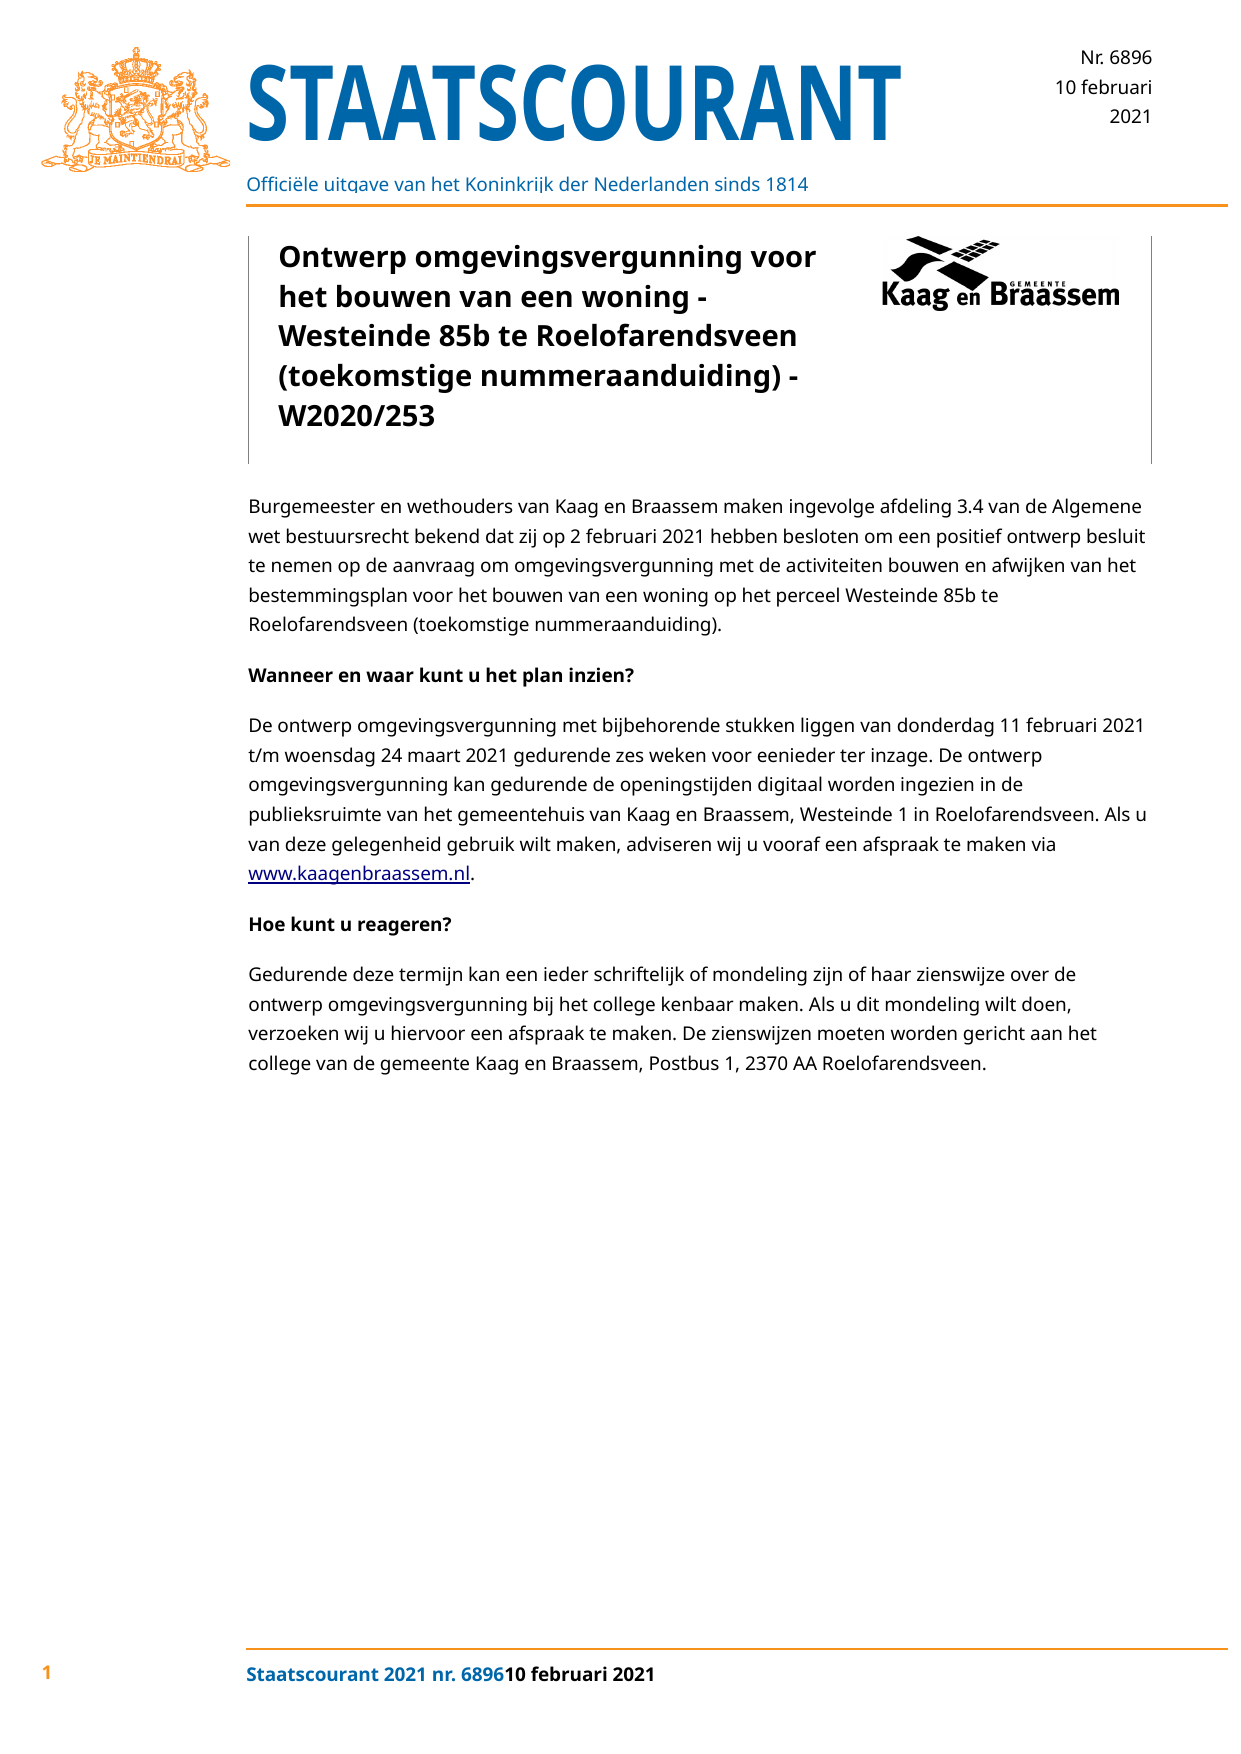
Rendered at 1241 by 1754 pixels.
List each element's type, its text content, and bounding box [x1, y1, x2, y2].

table_header Ontwerp omgevingsvergunning voor het bouwen van een woning - Westeinde 85b te Roelofarendsveen (toekomstige nummeraanduiding) - W2020/253 [249, 236, 850, 464]
text De ontwerp omgevingsvergunning met bijbehorende stukken liggen van donderdag 11 februari 2021 t/m woensdag 24 maart 2021 gedurende zes weken voor eenieder ter inzage. De ontwerp omgevingsvergunning kan gedurende de openingstijden digitaal worden ingezien in de publieksruimte van het gemeentehuis van Kaag en Braassem, Westeinde 1 in Roelofarendsveen. Als u van deze gelegenheid gebruik wilt maken, adviseren wij u vooraf een afspraak te maken via www.kaagenbraassem.nl. [248, 712, 1152, 886]
table_header [850, 236, 1151, 464]
picture [41, 47, 231, 172]
text Gedurende deze termijn kan een ieder schriftelijk of mondeling zijn of haar zienswijze over de ontwerp omgevingsvergunning bij het college kenbaar maken. Als u dit mondeling wilt doen, verzoeken wij u hiervoor een afspraak te maken. De zienswijzen moeten worden gericht aan het college van de gemeente Kaag en Braassem, Postbus 1, 2370 AA Roelofarendsveen. [248, 961, 1152, 1076]
text Burgemeester en wethouders van Kaag en Braassem maken ingevolge afdeling 3.4 van de Algemene wet bestuursrecht bekend dat zij op 2 februari 2021 hebben besloten om een positief ontwerp besluit te nemen op de aanvraag om omgevingsvergunning met de activiteiten bouwen en afwijken van het bestemmingsplan voor het bouwen van een woning op het perceel Westeinde 85b te Roelofarendsveen (toekomstige nummeraanduiding). [248, 493, 1152, 637]
picture [882, 236, 1119, 311]
text Hoe kunt u reageren? [248, 911, 1152, 937]
text Wanneer en waar kunt u het plan inzien? [248, 662, 1152, 688]
